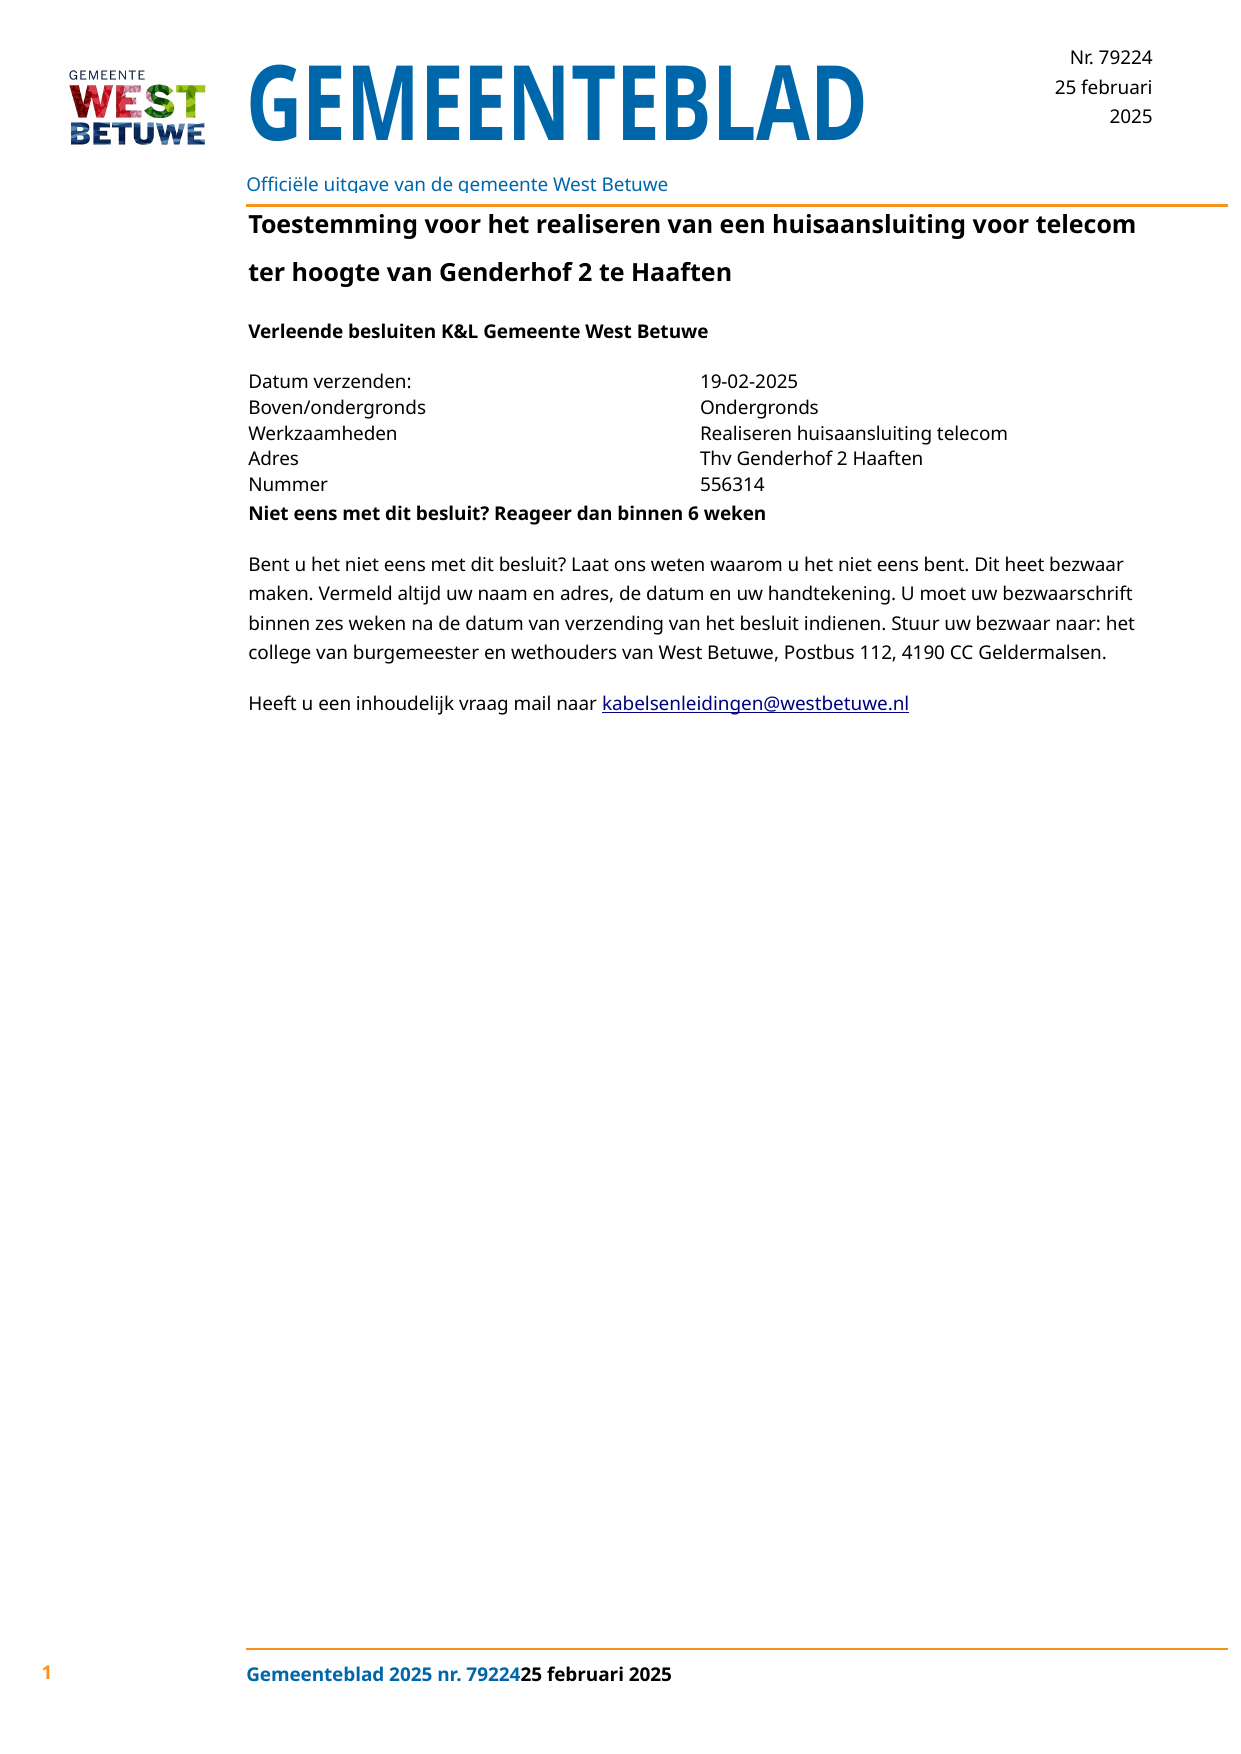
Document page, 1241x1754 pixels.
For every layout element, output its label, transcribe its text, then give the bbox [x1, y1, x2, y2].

picture [41, 47, 231, 172]
table_header Datum verzenden: [248, 369, 700, 394]
table_cell Ondergronds [700, 394, 1152, 420]
table_cell 556314 [700, 471, 1152, 497]
table_cell Thv Genderhof 2 Haaften [700, 446, 1152, 471]
text Toestemming voor het realiseren van een huisaansluiting voor telecom ter hoogte van Genderhof 2 te Haaften [248, 207, 1152, 288]
table_cell Werkzaamheden [248, 420, 700, 446]
table_header 19-02-2025 [700, 369, 1152, 394]
text Bent u het niet eens met dit besluit? Laat ons weten waarom u het niet eens bent. Dit heet bezwaar maken. Vermeld altijd uw naam en adres, de datum en uw handtekening. U moet uw bezwaarschrift binnen zes weken na de datum van verzending van het besluit indienen. Stuur uw bezwaar naar: het college van burgemeester en wethouders van West Betuwe, Postbus 112, 4190 CC Geldermalsen. [248, 551, 1152, 665]
text Niet eens met dit besluit? Reageer dan binnen 6 weken [248, 500, 1152, 526]
table_cell Adres [248, 446, 700, 471]
table_cell Realiseren huisaansluiting telecom [700, 420, 1152, 446]
text Heeft u een inhoudelijk vraag mail naar kabelsenleidingen@westbetuwe.nl [248, 690, 1152, 716]
text Verleende besluiten K&L Gemeente West Betuwe [248, 318, 1152, 344]
table_cell Nummer [248, 471, 700, 497]
table_cell Boven/ondergronds [248, 394, 700, 420]
